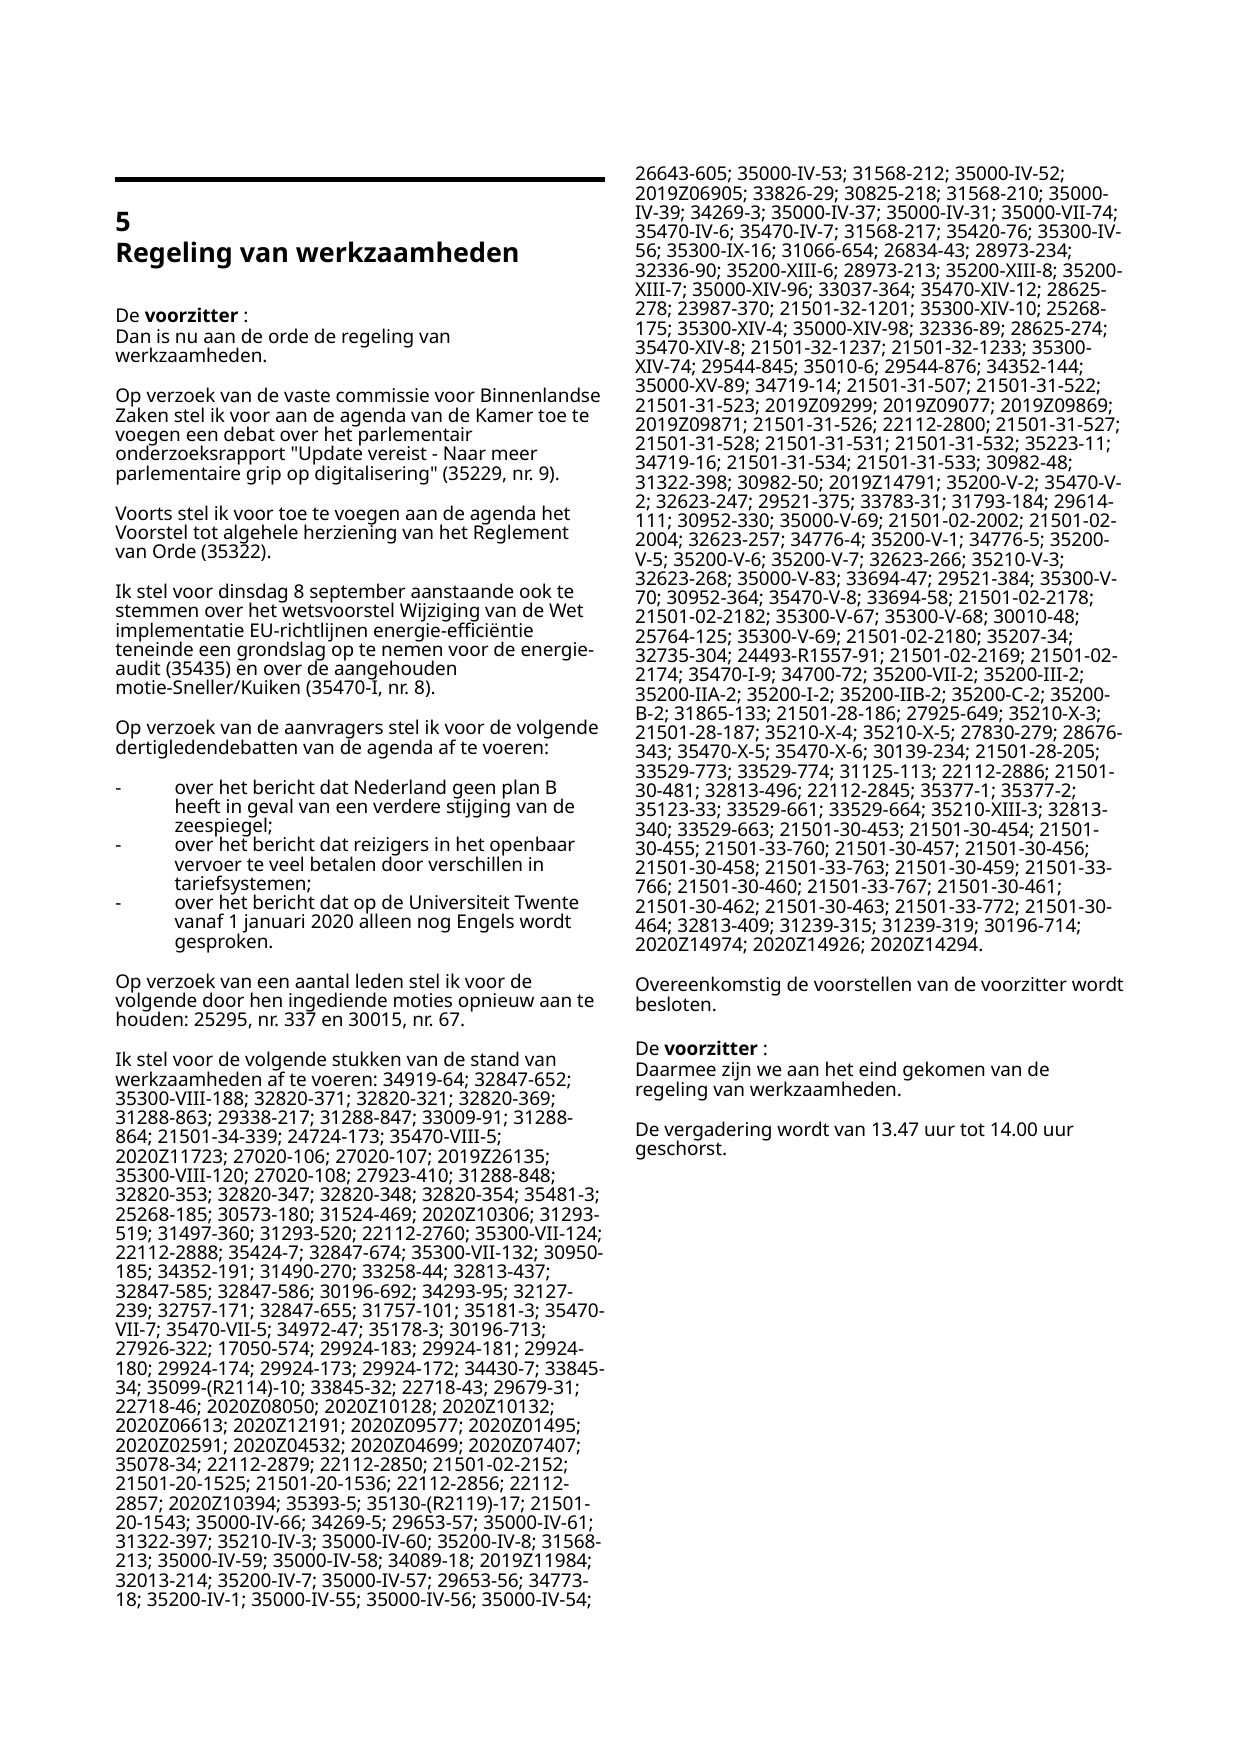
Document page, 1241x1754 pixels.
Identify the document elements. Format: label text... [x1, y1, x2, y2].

text De voorzitter : [635, 1036, 1125, 1061]
text Daarmee zijn we aan het eind gekomen van de regeling van werkzaamheden. [635, 1061, 1125, 1100]
text 26643-605; 35000-IV-53; 31568-212; 35000-IV-52; 2019Z06905; 33826-29; 30825-218; 31568-210; 35000-IV-39; 34269-3; 35000-IV-37; 35000-IV-31; 35000-VII-74; 35470-IV-6; 35470-IV-7; 31568-217; 35420-76; 35300-IV-56; 35300-IX-16; 31066-654; 26834-43; 28973-234; 32336-90; 35200-XIII-6; 28973-213; 35200-XIII-8; 35200-XIII-7; 35000-XIV-96; 33037-364; 35470-XIV-12; 28625-278; 23987-370; 21501-32-1201; 35300-XIV-10; 25268-175; 35300-XIV-4; 35000-XIV-98; 32336-89; 28625-274; 35470-XIV-8; 21501-32-1237; 21501-32-1233; 35300-XIV-74; 29544-845; 35010-6; 29544-876; 34352-144; 35000-XV-89; 34719-14; 21501-31-507; 21501-31-522; 21501-31-523; 2019Z09299; 2019Z09077; 2019Z09869; 2019Z09871; 21501-31-526; 22112-2800; 21501-31-527; 21501-31-528; 21501-31-531; 21501-31-532; 35223-11; 34719-16; 21501-31-534; 21501-31-533; 30982-48; 31322-398; 30982-50; 2019Z14791; 35200-V-2; 35470-V-2; 32623-247; 29521-375; 33783-31; 31793-184; 29614-111; 30952-330; 35000-V-69; 21501-02-2002; 21501-02-2004; 32623-257; 34776-4; 35200-V-1; 34776-5; 35200-V-5; 35200-V-6; 35200-V-7; 32623-266; 35210-V-3; 32623-268; 35000-V-83; 33694-47; 29521-384; 35300-V-70; 30952-364; 35470-V-8; 33694-58; 21501-02-2178; 21501-02-2182; 35300-V-67; 35300-V-68; 30010-48; 25764-125; 35300-V-69; 21501-02-2180; 35207-34; 32735-304; 24493-R1557-91; 21501-02-2169; 21501-02-2174; 35470-I-9; 34700-72; 35200-VII-2; 35200-III-2; 35200-IIA-2; 35200-I-2; 35200-IIB-2; 35200-C-2; 35200-B-2; 31865-133; 21501-28-186; 27925-649; 35210-X-3; 21501-28-187; 35210-X-4; 35210-X-5; 27830-279; 28676-343; 35470-X-5; 35470-X-6; 30139-234; 21501-28-205; 33529-773; 33529-774; 31125-113; 22112-2886; 21501-30-481; 32813-496; 22112-2845; 35377-1; 35377-2; 35123-33; 33529-661; 33529-664; 35210-XIII-3; 32813-340; 33529-663; 21501-30-453; 21501-30-454; 21501-30-455; 21501-33-760; 21501-30-457; 21501-30-456; 21501-30-458; 21501-33-763; 21501-30-459; 21501-33-766; 21501-30-460; 21501-33-767; 21501-30-461; 21501-30-462; 21501-30-463; 21501-33-772; 21501-30-464; 32813-409; 31239-315; 31239-319; 30196-714; 2020Z14974; 2020Z14926; 2020Z14294. [635, 165, 1125, 955]
text 5 [115, 203, 605, 239]
text Regeling van werkzaamheden [115, 239, 605, 283]
list over het bericht dat reizigers in het openbaar vervoer te veel betalen door verschillen in tariefsystemen; [115, 836, 605, 894]
text Ik stel voor dinsdag 8 september aanstaande ook te stemmen over het wetsvoorstel Wijziging van de Wet implementatie EU-richtlijnen energie-efficiëntie teneinde een grondslag op te nemen voor de energie-audit (35435) en over de aangehouden motie-Sneller/Kuiken (35470-I, nr. 8). [115, 583, 605, 699]
list over het bericht dat Nederland geen plan B heeft in geval van een verdere stijging van de zeespiegel; [115, 779, 605, 836]
text Ik stel voor de volgende stukken van de stand van werkzaamheden af te voeren: 34919-64; 32847-652; 35300-VIII-188; 32820-371; 32820-321; 32820-369; 31288-863; 29338-217; 31288-847; 33009-91; 31288-864; 21501-34-339; 24724-173; 35470-VIII-5; 2020Z11723; 27020-106; 27020-107; 2019Z26135; 35300-VIII-120; 27020-108; 27923-410; 31288-848; 32820-353; 32820-347; 32820-348; 32820-354; 35481-3; 25268-185; 30573-180; 31524-469; 2020Z10306; 31293-519; 31497-360; 31293-520; 22112-2760; 35300-VII-124; 22112-2888; 35424-7; 32847-674; 35300-VII-132; 30950-185; 34352-191; 31490-270; 33258-44; 32813-437; 32847-585; 32847-586; 30196-692; 34293-95; 32127-239; 32757-171; 32847-655; 31757-101; 35181-3; 35470-VII-7; 35470-VII-5; 34972-47; 35178-3; 30196-713; 27926-322; 17050-574; 29924-183; 29924-181; 29924-180; 29924-174; 29924-173; 29924-172; 34430-7; 33845-34; 35099-(R2114)-10; 33845-32; 22718-43; 29679-31; 22718-46; 2020Z08050; 2020Z10128; 2020Z10132; 2020Z06613; 2020Z12191; 2020Z09577; 2020Z01495; 2020Z02591; 2020Z04532; 2020Z04699; 2020Z07407; 35078-34; 22112-2879; 22112-2850; 21501-02-2152; 21501-20-1525; 21501-20-1536; 22112-2856; 22112-2857; 2020Z10394; 35393-5; 35130-(R2119)-17; 21501-20-1543; 35000-IV-66; 34269-5; 29653-57; 35000-IV-61; 31322-397; 35210-IV-3; 35000-IV-60; 35200-IV-8; 31568-213; 35000-IV-59; 35000-IV-58; 34089-18; 2019Z11984; 32013-214; 35200-IV-7; 35000-IV-57; 29653-56; 34773-18; 35200-IV-1; 35000-IV-55; 35000-IV-56; 35000-IV-54; [115, 1051, 605, 1610]
text Op verzoek van een aantal leden stel ik voor de volgende door hen ingediende moties opnieuw aan te houden: 25295, nr. 337 en 30015, nr. 67. [115, 973, 605, 1031]
text De voorzitter : [115, 302, 605, 328]
text De vergadering wordt van 13.47 uur tot 14.00 uur geschorst. [635, 1121, 1125, 1159]
text Dan is nu aan de orde de regeling van werkzaamheden. [115, 328, 605, 367]
text Op verzoek van de vaste commissie voor Binnenlandse Zaken stel ik voor aan de agenda van de Kamer toe te voegen een debat over het parlementair onderzoeksrapport "Update vereist - Naar meer parlementaire grip op digitalisering" (35229, nr. 9). [115, 387, 605, 484]
text Voorts stel ik voor toe te voegen aan de agenda het Voorstel tot algehele herziening van het Reglement van Orde (35322). [115, 504, 605, 562]
text Op verzoek van de aanvragers stel ik voor de volgende dertigledendebatten van de agenda af te voeren: [115, 719, 605, 758]
text Overeenkomstig de voorstellen van de voorzitter wordt besloten. [635, 976, 1125, 1015]
list over het bericht dat op de Universiteit Twente vanaf 1 januari 2020 alleen nog Engels wordt gesproken. [115, 894, 605, 952]
